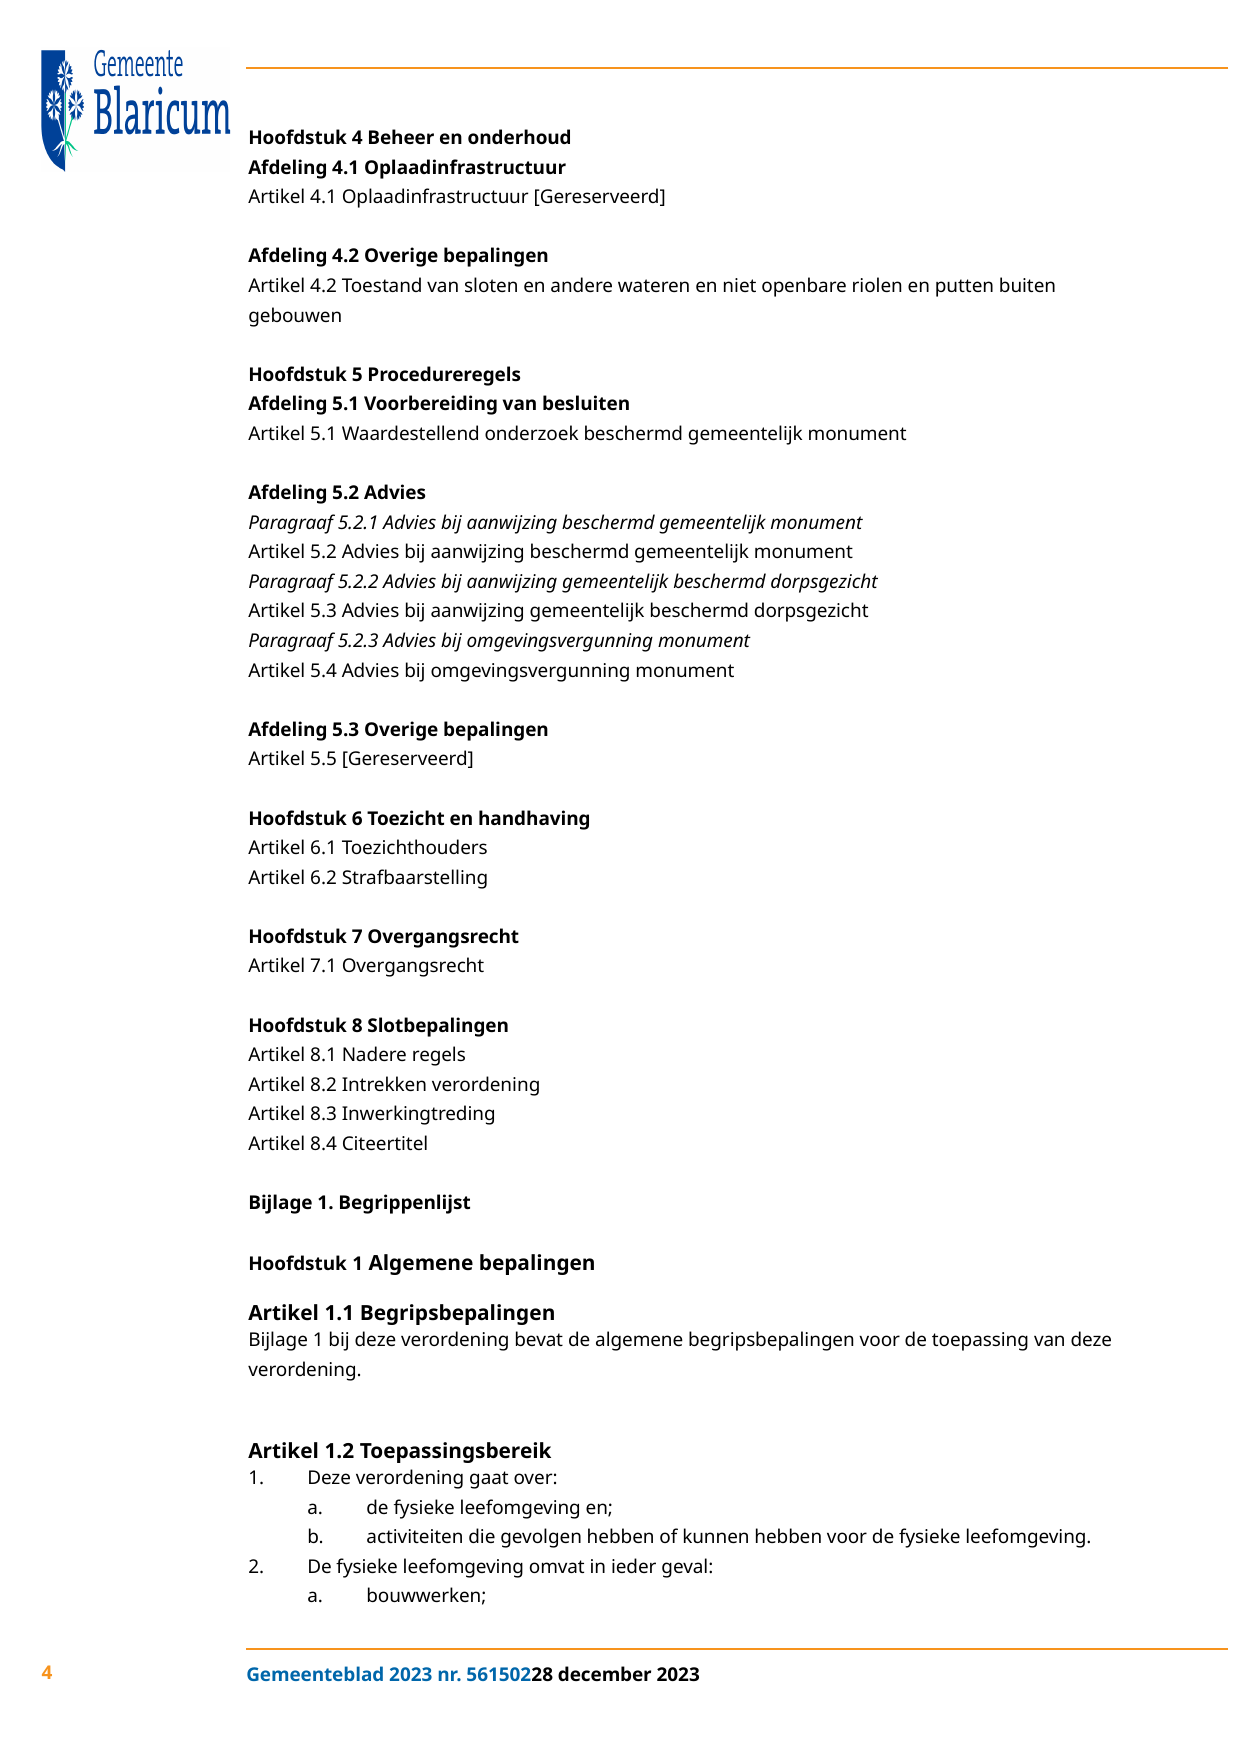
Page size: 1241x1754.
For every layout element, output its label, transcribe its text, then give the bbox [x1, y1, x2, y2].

text Paragraaf 5.2.3 Advies bij omgevingsvergunning monument [248, 627, 1152, 653]
text Afdeling 5.1 Voorbereiding van besluiten [248, 391, 1152, 416]
text Artikel 8.3 Inwerkingtreding [248, 1101, 1152, 1126]
text Hoofdstuk 8 Slotbepalingen [248, 1012, 1152, 1038]
text Artikel 4.2 Toestand van sloten en andere wateren en niet openbare riolen en putten buiten gebouwen [248, 272, 1152, 328]
text Afdeling 4.1 Oplaadinfrastructuur [248, 154, 1152, 180]
text Artikel 5.3 Advies bij aanwijzing gemeentelijk beschermd dorpsgezicht [248, 598, 1152, 623]
list De fysieke leefomgeving omvat in ieder geval: [248, 1553, 1152, 1579]
text Artikel 6.1 Toezichthouders [248, 834, 1152, 860]
text Hoofdstuk 5 Procedureregels [248, 361, 1152, 387]
text Artikel 5.4 Advies bij omgevingsvergunning monument [248, 657, 1152, 683]
list bouwwerken; [307, 1583, 1152, 1608]
text Hoofdstuk 6 Toezicht en handhaving [248, 805, 1152, 831]
text Artikel 5.5 [Gereserveerd] [248, 746, 1152, 771]
text Artikel 1.2 Toepassingsbereik [248, 1436, 1152, 1464]
text Artikel 8.1 Nadere regels [248, 1041, 1152, 1067]
text Artikel 8.2 Intrekken verordening [248, 1071, 1152, 1097]
picture [41, 47, 231, 172]
text Artikel 5.2 Advies bij aanwijzing beschermd gemeentelijk monument [248, 538, 1152, 564]
text Artikel 6.2 Strafbaarstelling [248, 864, 1152, 890]
text Artikel 4.1 Oplaadinfrastructuur [Gereserveerd] [248, 183, 1152, 209]
text Hoofdstuk 1 Algemene bepalingen [248, 1248, 1152, 1277]
text Hoofdstuk 4 Beheer en onderhoud [248, 124, 1152, 150]
text Artikel 5.1 Waardestellend onderzoek beschermd gemeentelijk monument [248, 420, 1152, 446]
text Paragraaf 5.2.2 Advies bij aanwijzing gemeentelijk beschermd dorpsgezicht [248, 568, 1152, 594]
text Artikel 7.1 Overgangsrecht [248, 953, 1152, 978]
text Afdeling 5.2 Advies [248, 479, 1152, 505]
text Paragraaf 5.2.1 Advies bij aanwijzing beschermd gemeentelijk monument [248, 509, 1152, 535]
list activiteiten die gevolgen hebben of kunnen hebben voor de fysieke leefomgeving. [307, 1523, 1152, 1549]
list de fysieke leefomgeving en; [307, 1494, 1152, 1519]
list Deze verordening gaat over: [248, 1464, 1152, 1490]
text Hoofdstuk 7 Overgangsrecht [248, 923, 1152, 949]
text Artikel 8.4 Citeertitel [248, 1130, 1152, 1156]
text Afdeling 4.2 Overige bepalingen [248, 243, 1152, 268]
text Bijlage 1 bij deze verordening bevat de algemene begripsbepalingen voor de toepassing van deze verordening. [248, 1326, 1152, 1382]
text Afdeling 5.3 Overige bepalingen [248, 716, 1152, 742]
text Artikel 1.1 Begripsbepalingen [248, 1298, 1152, 1326]
text Bijlage 1. Begrippenlijst [248, 1189, 1152, 1215]
